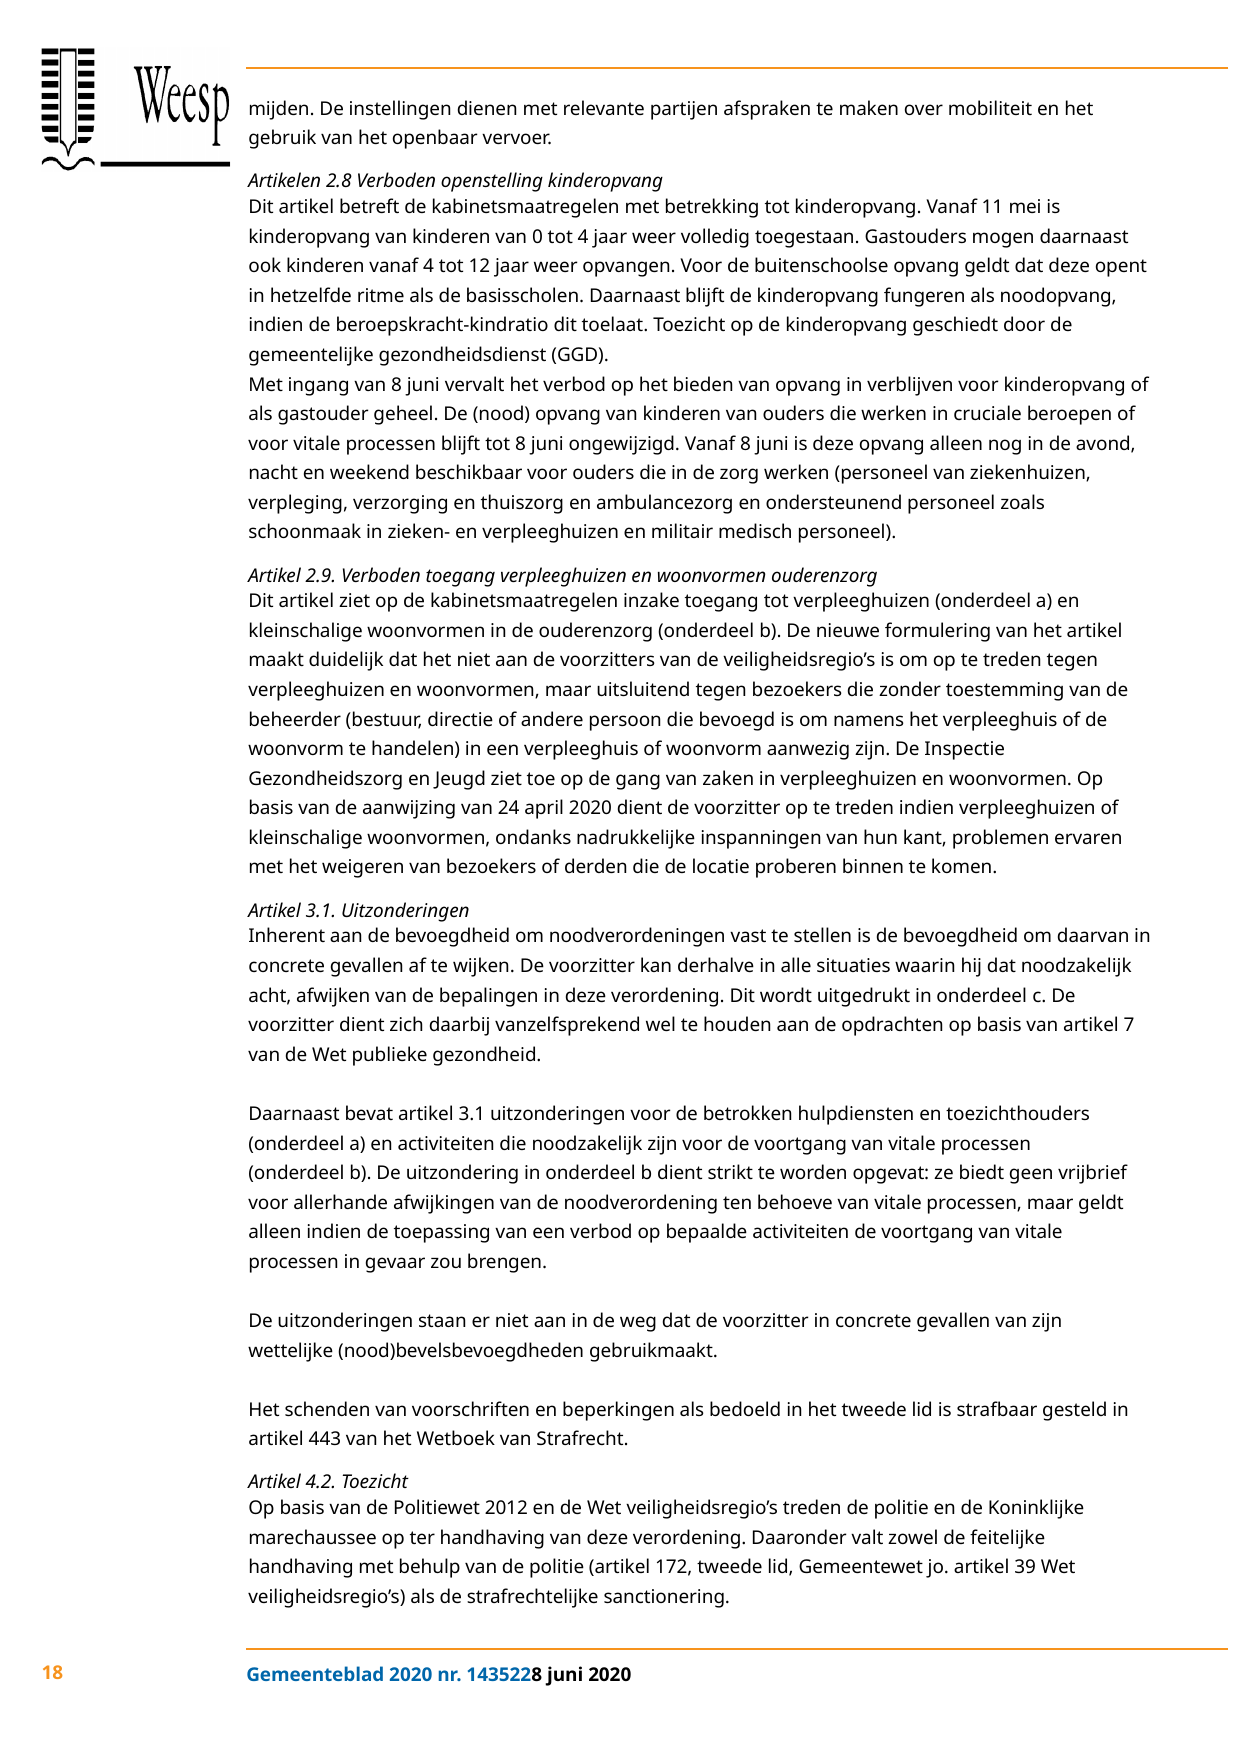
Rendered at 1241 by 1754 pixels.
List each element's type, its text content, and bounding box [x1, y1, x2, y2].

text Op basis van de Politiewet 2012 en de Wet veiligheidsregio’s treden de politie en de Koninklijke marechaussee op ter handhaving van deze verordening. Daaronder valt zowel de feitelijke handhaving met behulp van de politie (artikel 172, tweede lid, Gemeentewet jo. artikel 39 Wet veiligheidsregio’s) als de strafrechtelijke sanctionering. [248, 1494, 1152, 1609]
text Inherent aan de bevoegdheid om noodverordeningen vast te stellen is de bevoegdheid om daarvan in concrete gevallen af te wijken. De voorzitter kan derhalve in alle situaties waarin hij dat noodzakelijk acht, afwijken van de bepalingen in deze verordening. Dit wordt uitgedrukt in onderdeel c. De voorzitter dient zich daarbij vanzelfsprekend wel te houden aan de opdrachten op basis van artikel 7 van de Wet publieke gezondheid. [248, 923, 1152, 1067]
text Artikel 2.9. Verboden toegang verpleeghuizen en woonvormen ouderenzorg [248, 562, 1152, 587]
text mijden. De instellingen dienen met relevante partijen afspraken te maken over mobiliteit en het gebruik van het openbaar vervoer. [248, 95, 1152, 150]
text Met ingang van 8 juni vervalt het verbod op het bieden van opvang in verblijven voor kinderopvang of als gastouder geheel. De (nood) opvang van kinderen van ouders die werken in cruciale beroepen of voor vitale processen blijft tot 8 juni ongewijzigd. Vanaf 8 juni is deze opvang alleen nog in de avond, nacht en weekend beschikbaar voor ouders die in de zorg werken (personeel van ziekenhuizen, verpleging, verzorging en thuiszorg en ambulancezorg en ondersteunend personeel zoals schoonmaak in zieken- en verpleeghuizen en militair medisch personeel). [248, 371, 1152, 544]
text Het schenden van voorschriften en beperkingen als bedoeld in het tweede lid is strafbaar gesteld in artikel 443 van het Wetboek van Strafrecht. [248, 1396, 1152, 1451]
text De uitzonderingen staan er niet aan in de weg dat de voorzitter in concrete gevallen van zijn wettelijke (nood)bevelsbevoegdheden gebruikmaakt. [248, 1307, 1152, 1362]
text Daarnaast bevat artikel 3.1 uitzonderingen voor de betrokken hulpdiensten en toezichthouders (onderdeel a) en activiteiten die noodzakelijk zijn voor de voortgang van vitale processen (onderdeel b). De uitzondering in onderdeel b dient strikt te worden opgevat: ze biedt geen vrijbrief voor allerhande afwijkingen van de noodverordening ten behoeve van vitale processen, maar geldt alleen indien de toepassing van een verbod op bepaalde activiteiten de voortgang van vitale processen in gevaar zou brengen. [248, 1100, 1152, 1274]
text Dit artikel betreft de kabinetsmaatregelen met betrekking tot kinderopvang. Vanaf 11 mei is kinderopvang van kinderen van 0 tot 4 jaar weer volledig toegestaan. Gastouders mogen daarnaast ook kinderen vanaf 4 tot 12 jaar weer opvangen. Voor de buitenschoolse opvang geldt dat deze opent in hetzelfde ritme als de basisscholen. Daarnaast blijft de kinderopvang fungeren als noodopvang, indien de beroepskracht-kindratio dit toelaat. Toezicht op de kinderopvang geschiedt door de gemeentelijke gezondheidsdienst (GGD). [248, 193, 1152, 367]
text Artikel 3.1. Uitzonderingen [248, 897, 1152, 923]
text Artikel 4.2. Toezicht [248, 1469, 1152, 1494]
text Artikelen 2.8 Verboden openstelling kinderopvang [248, 167, 1152, 193]
text Dit artikel ziet op de kabinetsmaatregelen inzake toegang tot verpleeghuizen (onderdeel a) en kleinschalige woonvormen in de ouderenzorg (onderdeel b). De nieuwe formulering van het artikel maakt duidelijk dat het niet aan de voorzitters van de veiligheidsregio’s is om op te treden tegen verpleeghuizen en woonvormen, maar uitsluitend tegen bezoekers die zonder toestemming van de beheerder (bestuur, directie of andere persoon die bevoegd is om namens het verpleeghuis of de woonvorm te handelen) in een verpleeghuis of woonvorm aanwezig zijn. De Inspectie Gezondheidszorg en Jeugd ziet toe op de gang van zaken in verpleeghuizen en woonvormen. Op basis van de aanwijzing van 24 april 2020 dient de voorzitter op te treden indien verpleeghuizen of kleinschalige woonvormen, ondanks nadrukkelijke inspanningen van hun kant, problemen ervaren met het weigeren van bezoekers of derden die de locatie proberen binnen te komen. [248, 587, 1152, 879]
picture [41, 47, 231, 172]
